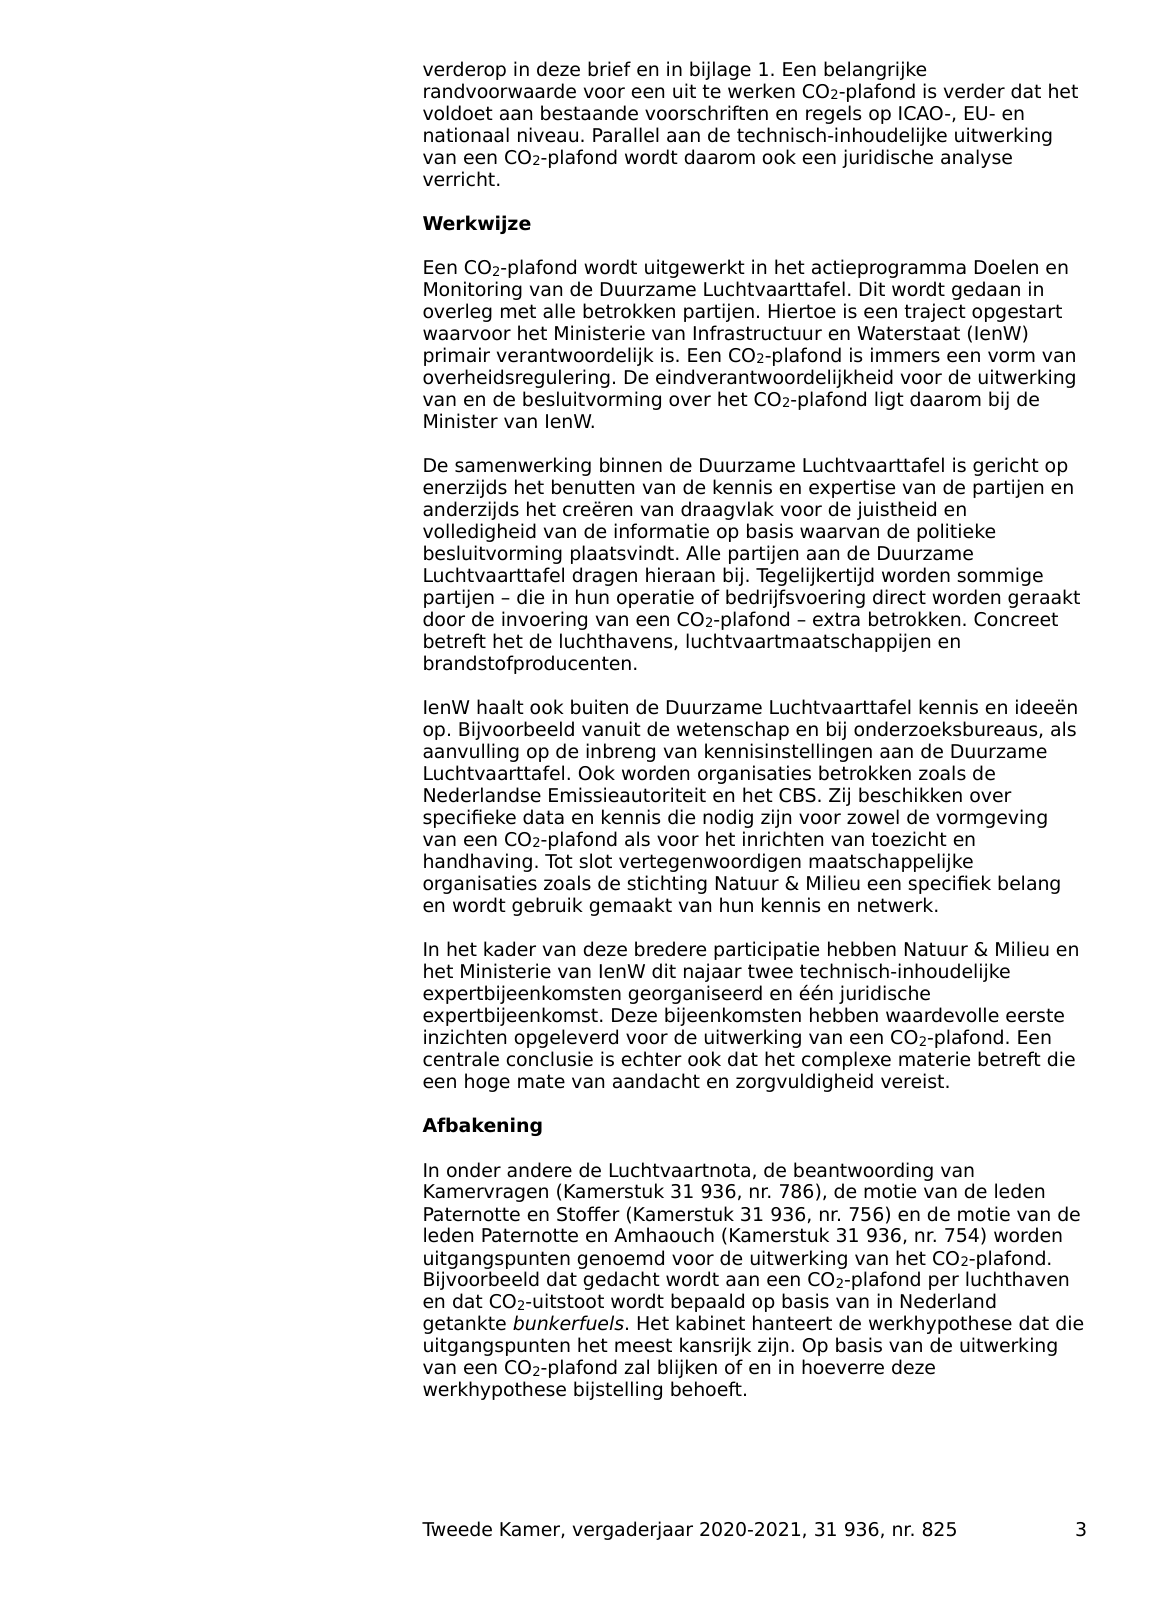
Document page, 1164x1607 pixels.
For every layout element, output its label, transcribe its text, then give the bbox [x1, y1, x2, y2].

text verderop in deze brief en in bijlage 1. Een belangrijke randvoorwaarde voor een uit te werken CO2-plafond is verder dat het voldoet aan bestaande voorschriften en regels op ICAO-, EU- en nationaal niveau. Parallel aan de technisch-inhoudelijke uitwerking van een CO2-plafond wordt daarom ook een juridische analyse verricht. [422, 59, 1087, 191]
subtitle Werkwijze [422, 213, 1087, 235]
text IenW haalt ook buiten de Duurzame Luchtvaarttafel kennis en ideeën op. Bijvoorbeeld vanuit de wetenschap en bij onderzoeksbureaus, als aanvulling op de inbreng van kennisinstellingen aan de Duurzame Luchtvaarttafel. Ook worden organisaties betrokken zoals de Nederlandse Emissieautoriteit en het CBS. Zij beschikken over specifieke data en kennis die nodig zijn voor zowel de vormgeving van een CO2-plafond als voor het inrichten van toezicht en handhaving. Tot slot vertegenwoordigen maatschappelijke organisaties zoals de stichting Natuur & Milieu een specifiek belang en wordt gebruik gemaakt van hun kennis en netwerk. [422, 697, 1087, 917]
text Een CO2-plafond wordt uitgewerkt in het actieprogramma Doelen en Monitoring van de Duurzame Luchtvaarttafel. Dit wordt gedaan in overleg met alle betrokken partijen. Hiertoe is een traject opgestart waarvoor het Ministerie van Infrastructuur en Waterstaat (IenW) primair verantwoordelijk is. Een CO2-plafond is immers een vorm van overheidsregulering. De eindverantwoordelijkheid voor de uitwerking van en de besluitvorming over het CO2-plafond ligt daarom bij de Minister van IenW. [422, 257, 1087, 433]
text In het kader van deze bredere participatie hebben Natuur & Milieu en het Ministerie van IenW dit najaar twee technisch-inhoudelijke expertbijeenkomsten georganiseerd en één juridische expertbijeenkomst. Deze bijeenkomsten hebben waardevolle eerste inzichten opgeleverd voor de uitwerking van een CO2-plafond. Een centrale conclusie is echter ook dat het complexe materie betreft die een hoge mate van aandacht en zorgvuldigheid vereist. [422, 939, 1087, 1093]
text De samenwerking binnen de Duurzame Luchtvaarttafel is gericht op enerzijds het benutten van de kennis en expertise van de partijen en anderzijds het creëren van draagvlak voor de juistheid en volledigheid van de informatie op basis waarvan de politieke besluitvorming plaatsvindt. Alle partijen aan de Duurzame Luchtvaarttafel dragen hieraan bij. Tegelijkertijd worden sommige partijen – die in hun operatie of bedrijfsvoering direct worden geraakt door de invoering van een CO2-plafond – extra betrokken. Concreet betreft het de luchthavens, luchtvaartmaatschappijen en brandstofproducenten. [422, 455, 1087, 675]
text In onder andere de Luchtvaartnota, de beantwoording van Kamervragen (Kamerstuk 31 936, nr. 786), de motie van de leden Paternotte en Stoffer (Kamerstuk 31 936, nr. 756) en de motie van de leden Paternotte en Amhaouch (Kamerstuk 31 936, nr. 754) worden uitgangspunten genoemd voor de uitwerking van het CO2-plafond. Bijvoorbeeld dat gedacht wordt aan een CO2-plafond per luchthaven en dat CO2-uitstoot wordt bepaald op basis van in Nederland getankte bunkerfuels. Het kabinet hanteert de werkhypothese dat die uitgangspunten het meest kansrijk zijn. Op basis van de uitwerking van een CO2-plafond zal blijken of en in hoeverre deze werkhypothese bijstelling behoeft. [422, 1159, 1087, 1401]
subtitle Afbakening [422, 1115, 1087, 1137]
